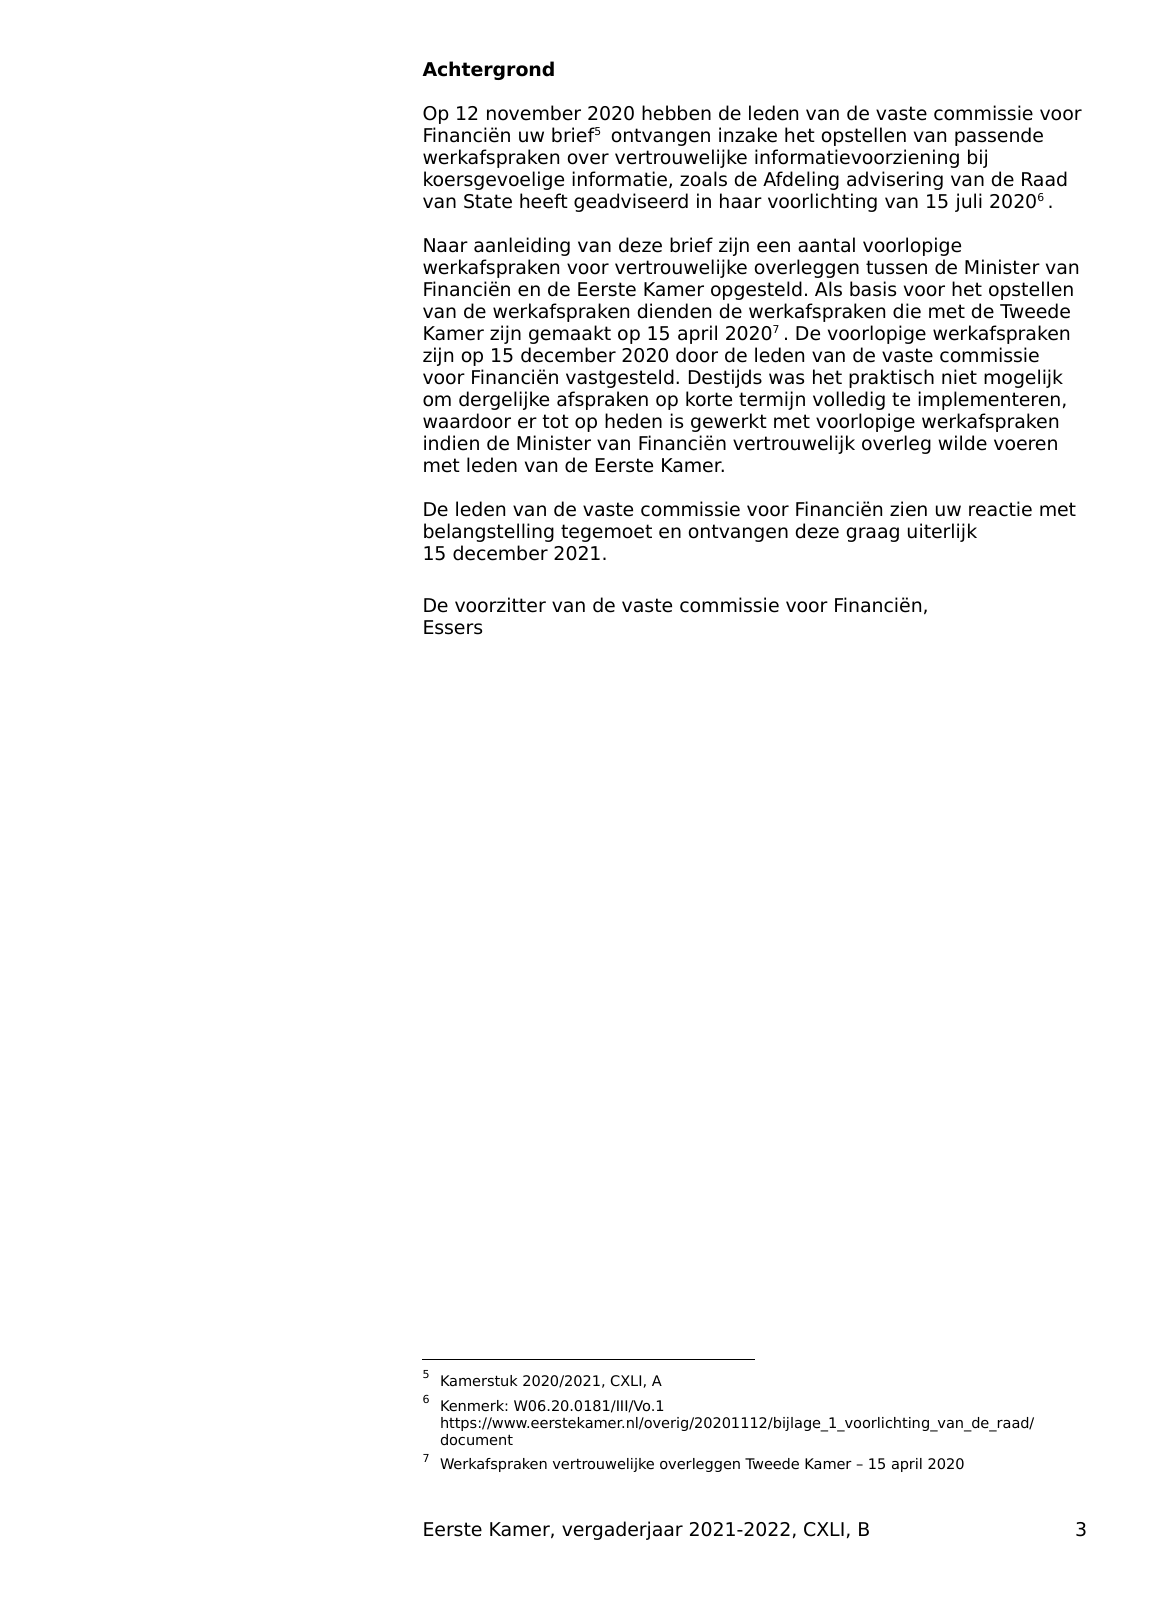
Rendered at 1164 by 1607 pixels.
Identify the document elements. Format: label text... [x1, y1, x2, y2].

text De leden van de vaste commissie voor Financiën zien uw reactie met belangstelling tegemoet en ontvangen deze graag uiterlijk 15 december 2021. [422, 499, 1087, 565]
text Werkafspraken vertrouwelijke overleggen Tweede Kamer – 15 april 2020 [422, 1452, 1087, 1474]
text Kamerstuk 2020/2021, CXLI, A [422, 1368, 1087, 1391]
text Op 12 november 2020 hebben de leden van de vaste commissie voor Financiën uw brief ontvangen inzake het opstellen van passende werkafspraken over vertrouwelijke informatievoorziening bij koersgevoelige informatie, zoals de Afdeling advisering van de Raad van State heeft geadviseerd in haar voorlichting van 15 juli 2020. [422, 103, 1087, 213]
text Naar aanleiding van deze brief zijn een aantal voorlopige werkafspraken voor vertrouwelijke overleggen tussen de Minister van Financiën en de Eerste Kamer opgesteld. Als basis voor het opstellen van de werkafspraken dienden de werkafspraken die met de Tweede Kamer zijn gemaakt op 15 april 2020. De voorlopige werkafspraken zijn op 15 december 2020 door de leden van de vaste commissie voor Financiën vastgesteld. Destijds was het praktisch niet mogelijk om dergelijke afspraken op korte termijn volledig te implementeren, waardoor er tot op heden is gewerkt met voorlopige werkafspraken indien de Minister van Financiën vertrouwelijk overleg wilde voeren met leden van de Eerste Kamer. [422, 235, 1087, 477]
text De voorzitter van de vaste commissie voor Financiën, Essers [422, 595, 1087, 639]
text Kenmerk: W06.20.0181/III/Vo.1 https://www.eerstekamer.nl/overig/20201112/bijlage_1_voorlichting_van_de_raad/document [422, 1393, 1087, 1449]
subtitle Achtergrond [422, 59, 1087, 81]
